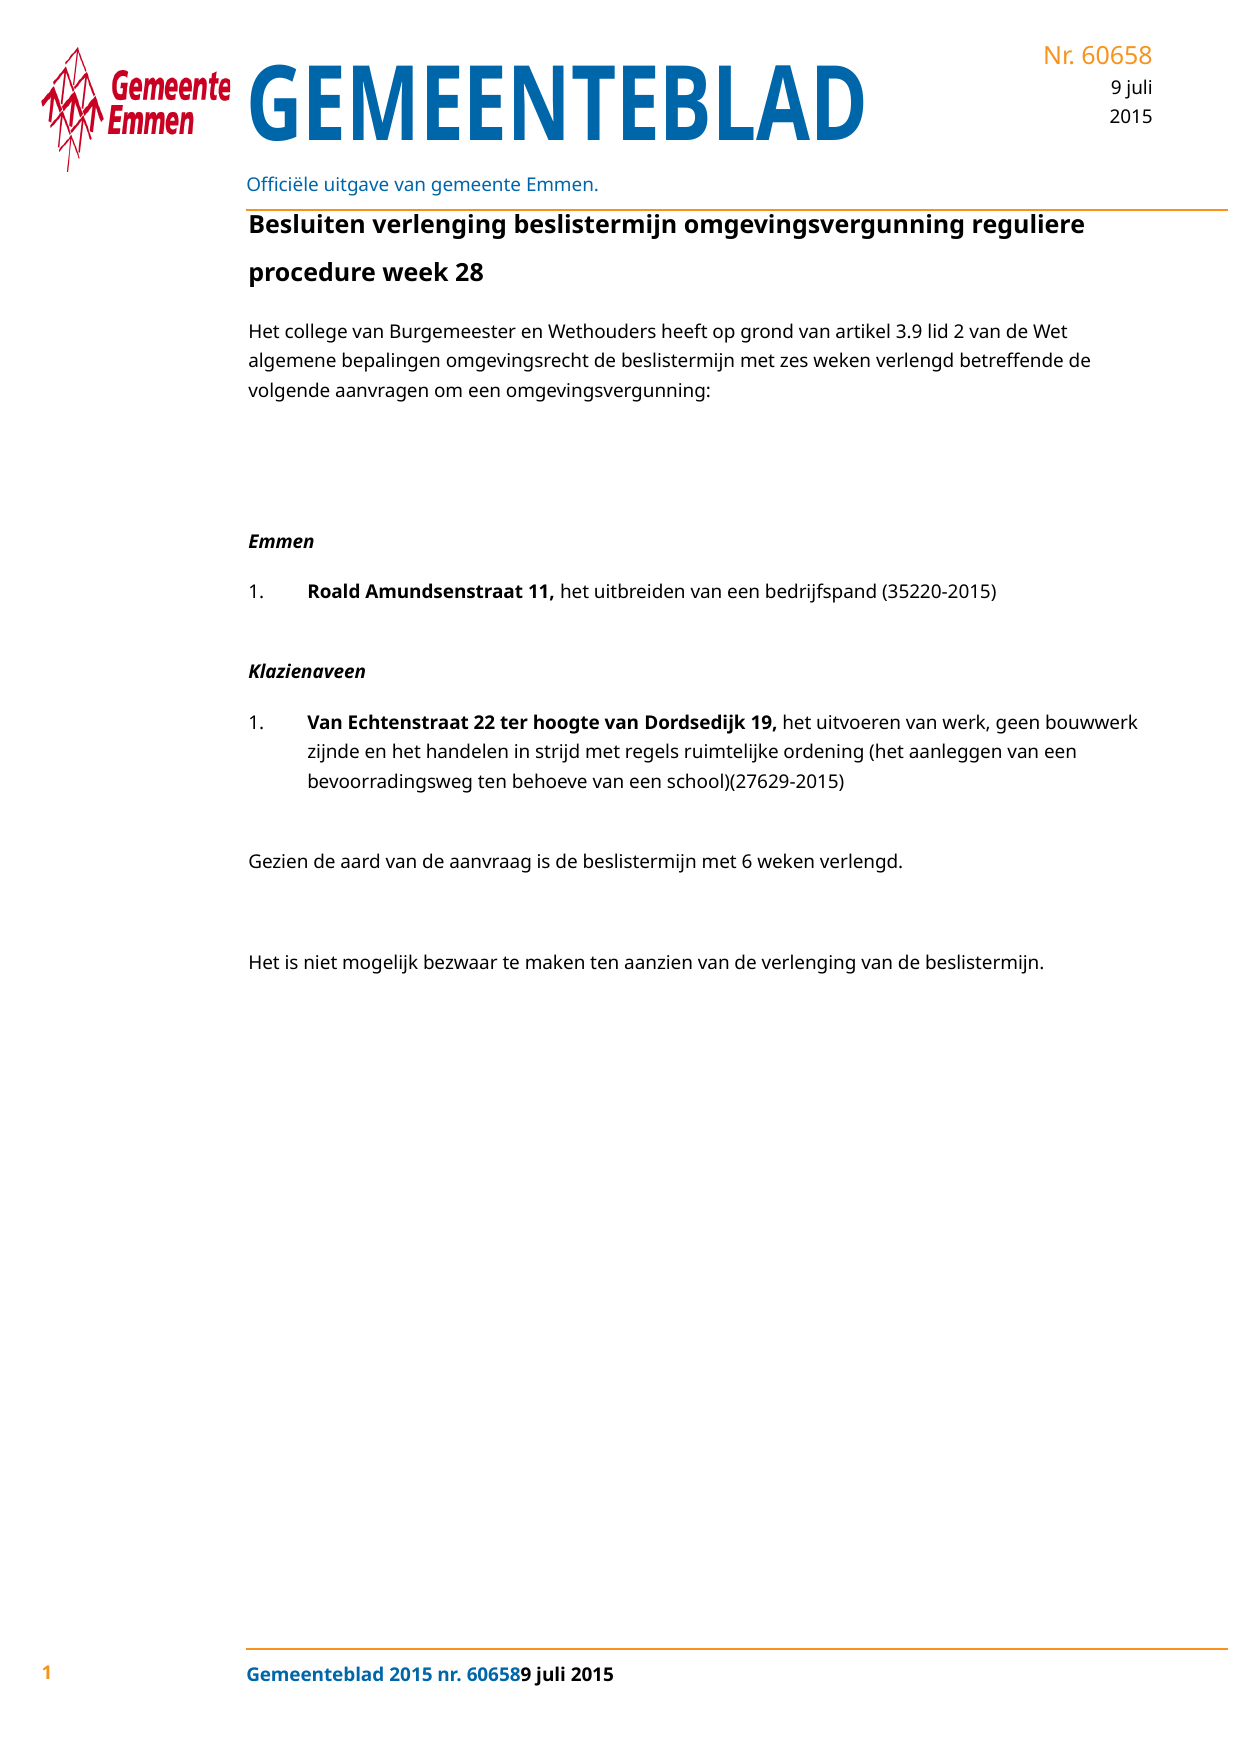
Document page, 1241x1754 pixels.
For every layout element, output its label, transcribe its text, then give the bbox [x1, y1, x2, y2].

text Gezien de aard van de aanvraag is de beslistermijn met 6 weken verlengd. [248, 848, 1152, 874]
list Van Echtenstraat 22 ter hoogte van Dordsedijk 19, het uitvoeren van werk, geen bouwwerk zijnde en het handelen in strijd met regels ruimtelijke ordening (het aanleggen van een bevoorradingsweg ten behoeve van een school)(27629-2015) [248, 709, 1152, 794]
text Het college van Burgemeester en Wethouders heeft op grond van artikel 3.9 lid 2 van de Wet algemene bepalingen omgevingsrecht de beslistermijn met zes weken verlengd betreffende de volgende aanvragen om een omgevingsvergunning: [248, 318, 1152, 403]
text Besluiten verlenging beslistermijn omgevingsvergunning reguliere procedure week 28 [248, 211, 1152, 288]
list Roald Amundsenstraat 11, het uitbreiden van een bedrijfspand (35220-2015) [248, 579, 1152, 604]
text Het is niet mogelijk bezwaar te maken ten aanzien van de verlenging van de beslistermijn. [248, 949, 1152, 975]
picture [41, 47, 231, 172]
text Emmen [248, 528, 1152, 554]
text Klazienaveen [248, 659, 1152, 684]
